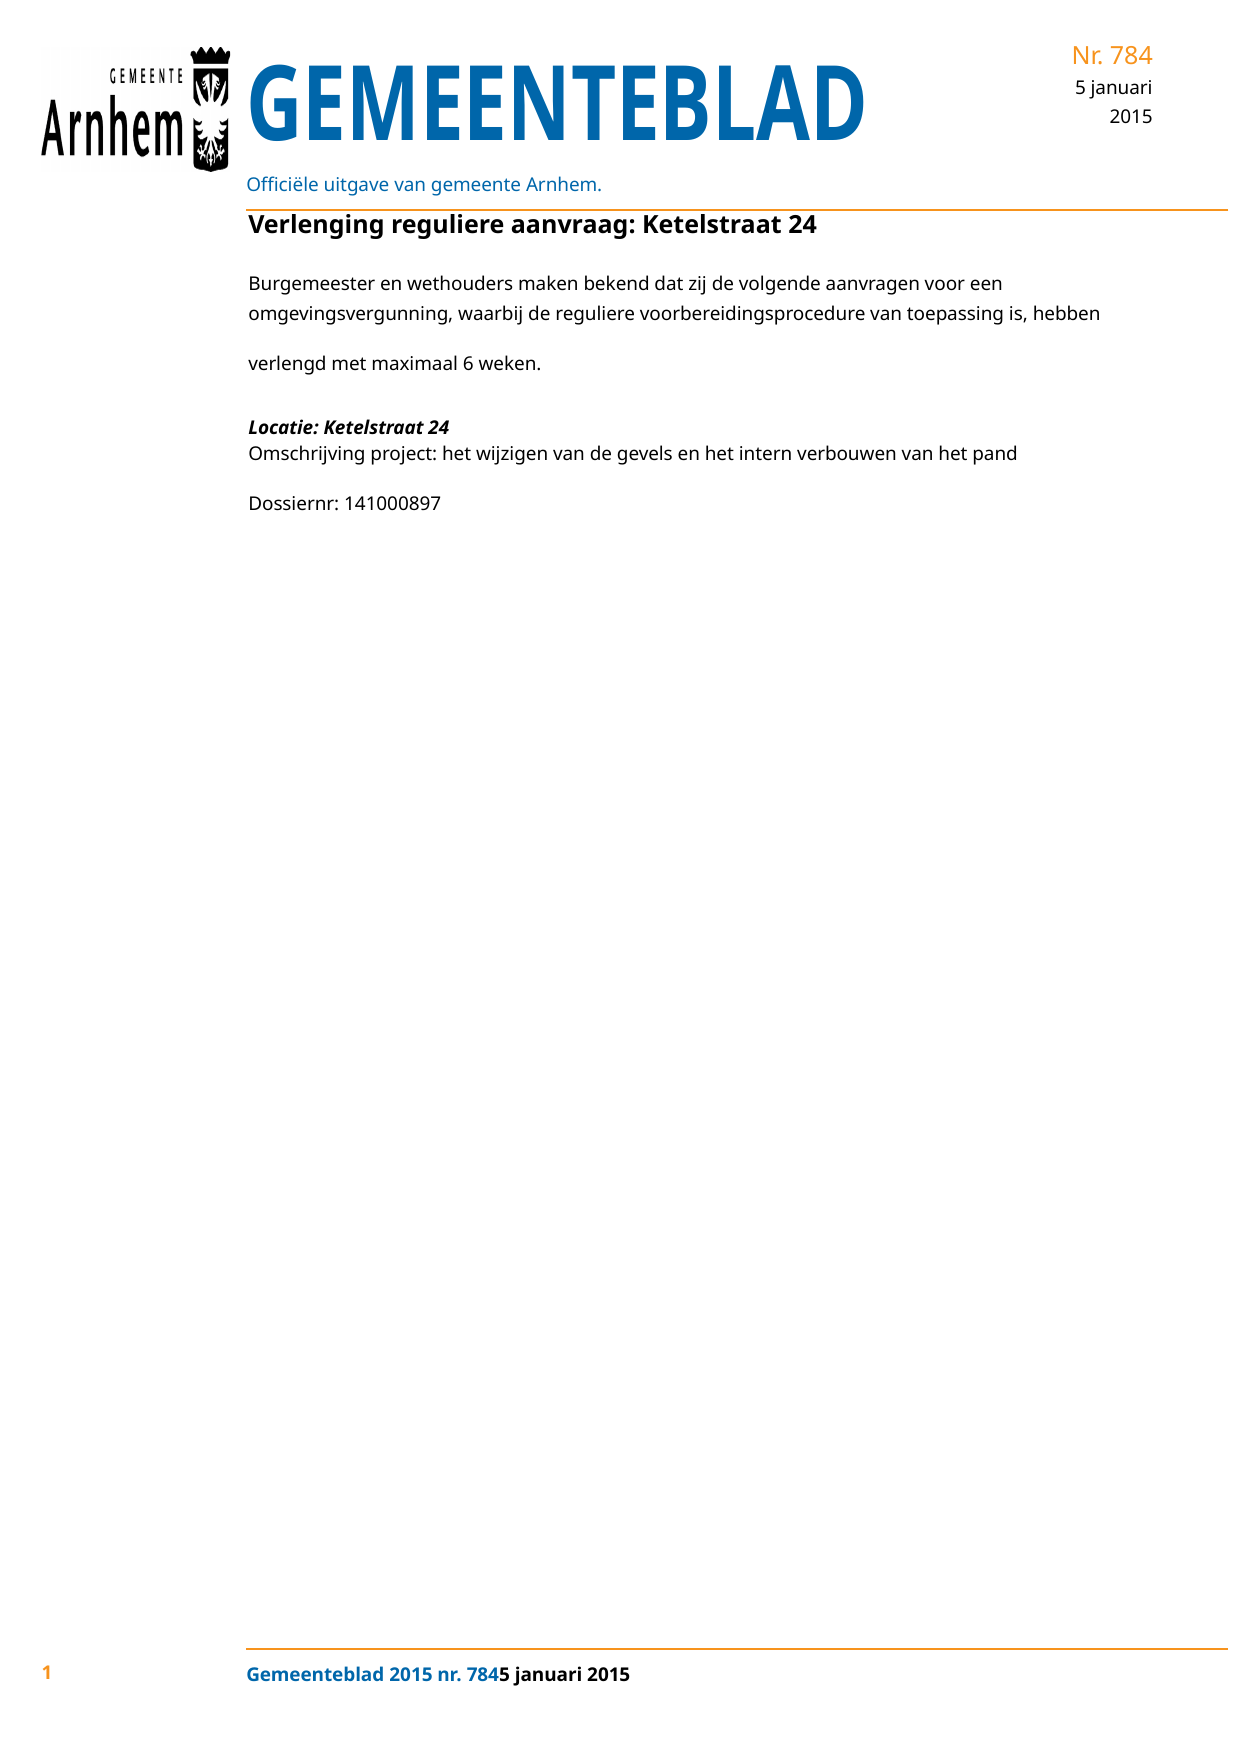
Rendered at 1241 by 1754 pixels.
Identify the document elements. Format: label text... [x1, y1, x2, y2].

text Omschrijving project: het wijzigen van de gevels en het intern verbouwen van het pand [248, 440, 1152, 466]
text Verlenging reguliere aanvraag: Ketelstraat 24 [248, 211, 1152, 241]
text verlengd met maximaal 6 weken. [248, 350, 1152, 376]
text Dossiernr: 141000897 [248, 490, 1152, 516]
text Locatie: Ketelstraat 24 [248, 414, 1152, 440]
picture [41, 47, 231, 172]
text Burgemeester en wethouders maken bekend dat zij de volgende aanvragen voor een omgevingsvergunning, waarbij de reguliere voorbereidingsprocedure van toepassing is, hebben [248, 270, 1152, 326]
